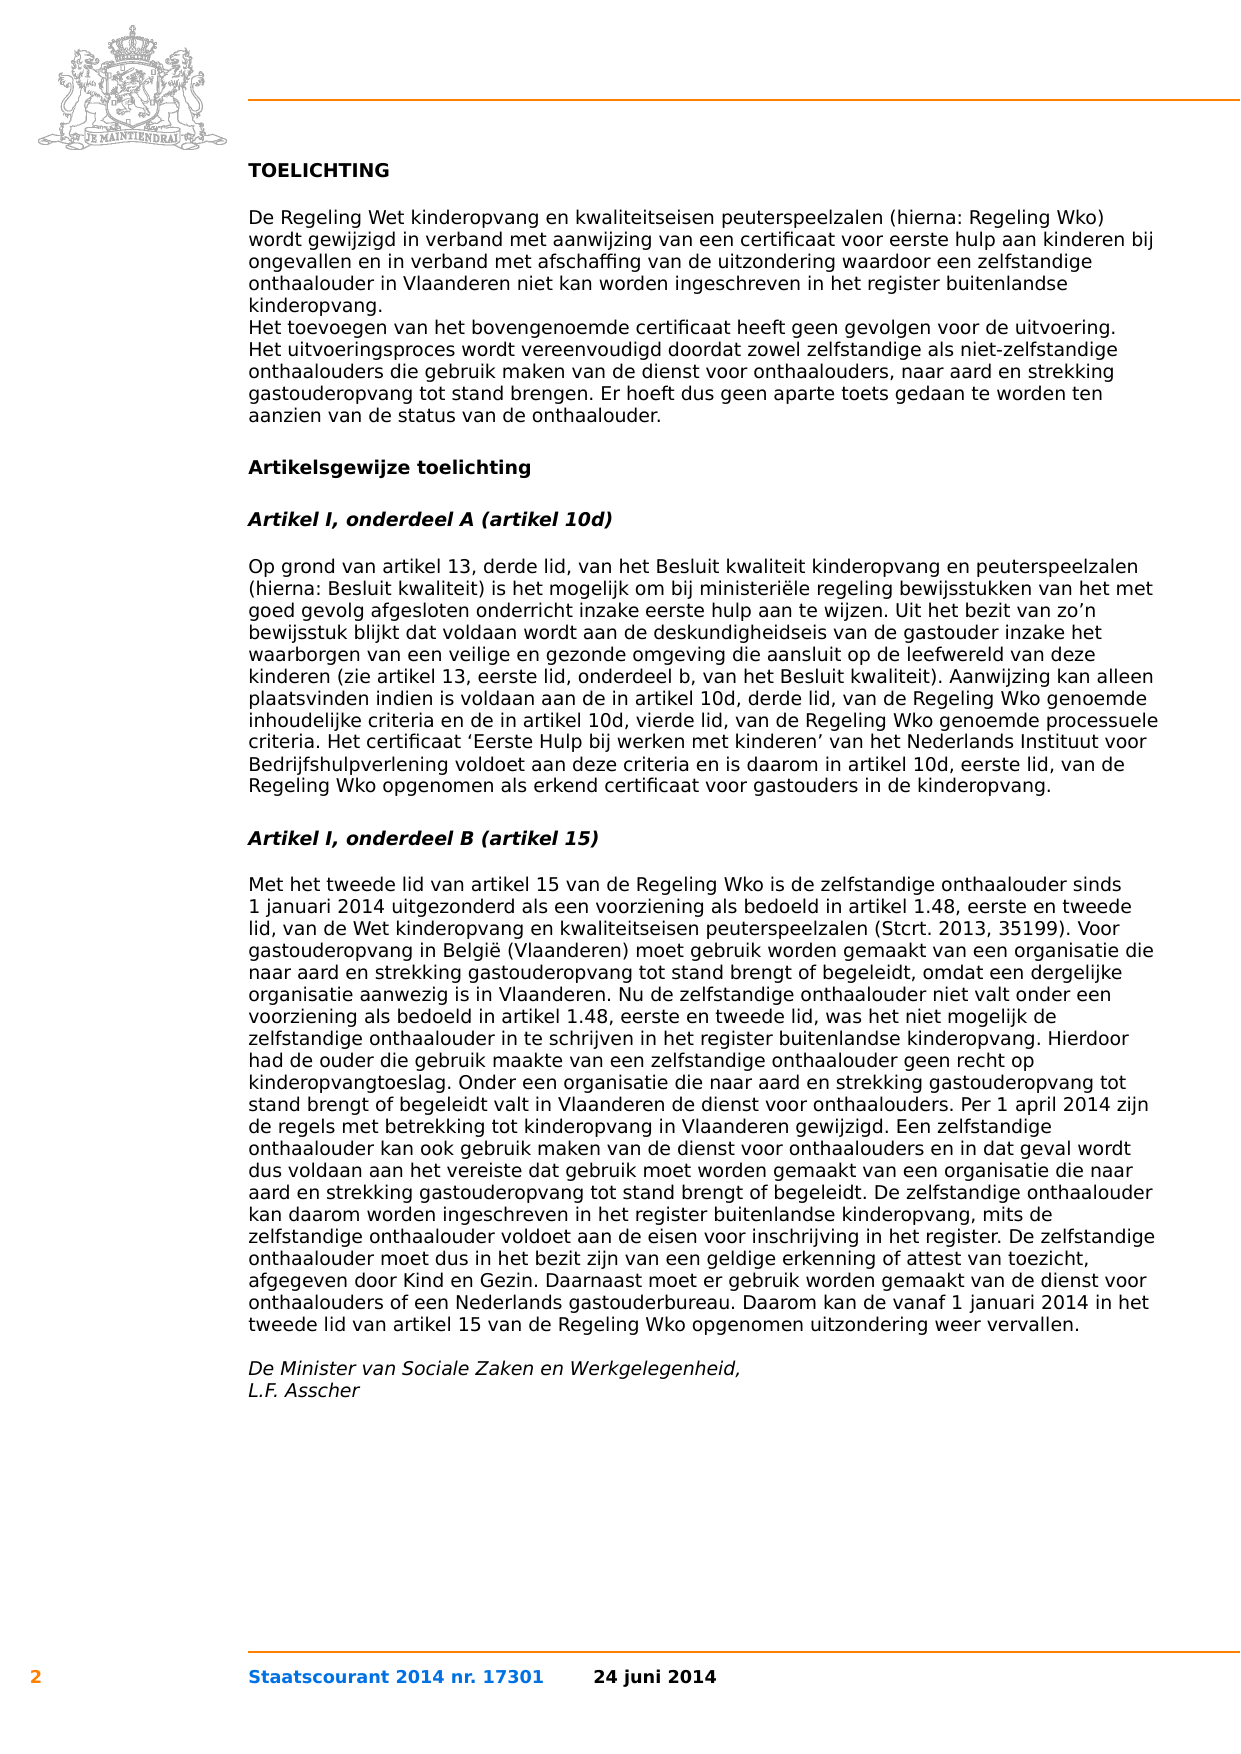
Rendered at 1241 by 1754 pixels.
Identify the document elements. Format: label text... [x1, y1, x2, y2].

text Op grond van artikel 13, derde lid, van het Besluit kwaliteit kinderopvang en peuterspeelzalen (hierna: Besluit kwaliteit) is het mogelijk om bij ministeriële regeling bewijsstukken van het met goed gevolg afgesloten onderricht inzake eerste hulp aan te wijzen. Uit het bezit van zo’n bewijsstuk blijkt dat voldaan wordt aan de deskundigheidseis van de gastouder inzake het waarborgen van een veilige en gezonde omgeving die aansluit op de leefwereld van deze kinderen (zie artikel 13, eerste lid, onderdeel b, van het Besluit kwaliteit). Aanwijzing kan alleen plaatsvinden indien is voldaan aan de in artikel 10d, derde lid, van de Regeling Wko genoemde inhoudelijke criteria en de in artikel 10d, vierde lid, van de Regeling Wko genoemde processuele criteria. Het certificaat ‘Eerste Hulp bij werken met kinderen’ van het Nederlands Instituut voor Bedrijfshulpverlening voldoet aan deze criteria en is daarom in artikel 10d, eerste lid, van de Regeling Wko opgenomen als erkend certificaat voor gastouders in de kinderopvang. [248, 556, 1163, 797]
text Het toevoegen van het bovengenoemde certificaat heeft geen gevolgen voor de uitvoering. [248, 317, 1163, 339]
text Het uitvoeringsproces wordt vereenvoudigd doordat zowel zelfstandige als niet-zelfstandige onthaalouders die gebruik maken van de dienst voor onthaalouders, naar aard en strekking gastouderopvang tot stand brengen. Er hoeft dus geen aparte toets gedaan te worden ten aanzien van de status van de onthaalouder. [248, 339, 1163, 427]
text De Minister van Sociale Zaken en Werkgelegenheid, L.F. Asscher [248, 1358, 1163, 1402]
text Met het tweede lid van artikel 15 van de Regeling Wko is de zelfstandige onthaalouder sinds 1 januari 2014 uitgezonderd als een voorziening als bedoeld in artikel 1.48, eerste en tweede lid, van de Wet kinderopvang en kwaliteitseisen peuterspeelzalen (Stcrt. 2013, 35199). Voor gastouderopvang in België (Vlaanderen) moet gebruik worden gemaakt van een organisatie die naar aard en strekking gastouderopvang tot stand brengt of begeleidt, omdat een dergelijke organisatie aanwezig is in Vlaanderen. Nu de zelfstandige onthaalouder niet valt onder een voorziening als bedoeld in artikel 1.48, eerste en tweede lid, was het niet mogelijk de zelfstandige onthaalouder in te schrijven in het register buitenlandse kinderopvang. Hierdoor had de ouder die gebruik maakte van een zelfstandige onthaalouder geen recht op kinderopvangtoeslag. Onder een organisatie die naar aard en strekking gastouderopvang tot stand brengt of begeleidt valt in Vlaanderen de dienst voor onthaalouders. Per 1 april 2014 zijn de regels met betrekking tot kinderopvang in Vlaanderen gewijzigd. Een zelfstandige onthaalouder kan ook gebruik maken van de dienst voor onthaalouders en in dat geval wordt dus voldaan aan het vereiste dat gebruik moet worden gemaakt van een organisatie die naar aard en strekking gastouderopvang tot stand brengt of begeleidt. De zelfstandige onthaalouder kan daarom worden ingeschreven in het register buitenlandse kinderopvang, mits de zelfstandige onthaalouder voldoet aan de eisen voor inschrijving in het register. De zelfstandige onthaalouder moet dus in het bezit zijn van een geldige erkenning of attest van toezicht, afgegeven door Kind en Gezin. Daarnaast moet er gebruik worden gemaakt van de dienst voor onthaalouders of een Nederlands gastouderbureau. Daarom kan de vanaf 1 januari 2014 in het tweede lid van artikel 15 van de Regeling Wko opgenomen uitzondering weer vervallen. [248, 874, 1163, 1336]
text De Regeling Wet kinderopvang en kwaliteitseisen peuterspeelzalen (hierna: Regeling Wko) wordt gewijzigd in verband met aanwijzing van een certificaat voor eerste hulp aan kinderen bij ongevallen en in verband met afschaffing van de uitzondering waardoor een zelfstandige onthaalouder in Vlaanderen niet kan worden ingeschreven in het register buitenlandse kinderopvang. [248, 207, 1163, 317]
subtitle Artikelsgewijze toelichting [248, 457, 1163, 479]
picture [38, 25, 227, 150]
subtitle Artikel I, onderdeel A (artikel 10d) [248, 509, 1163, 531]
subtitle Artikel I, onderdeel B (artikel 15) [248, 827, 1163, 849]
subtitle TOELICHTING [248, 160, 1163, 182]
